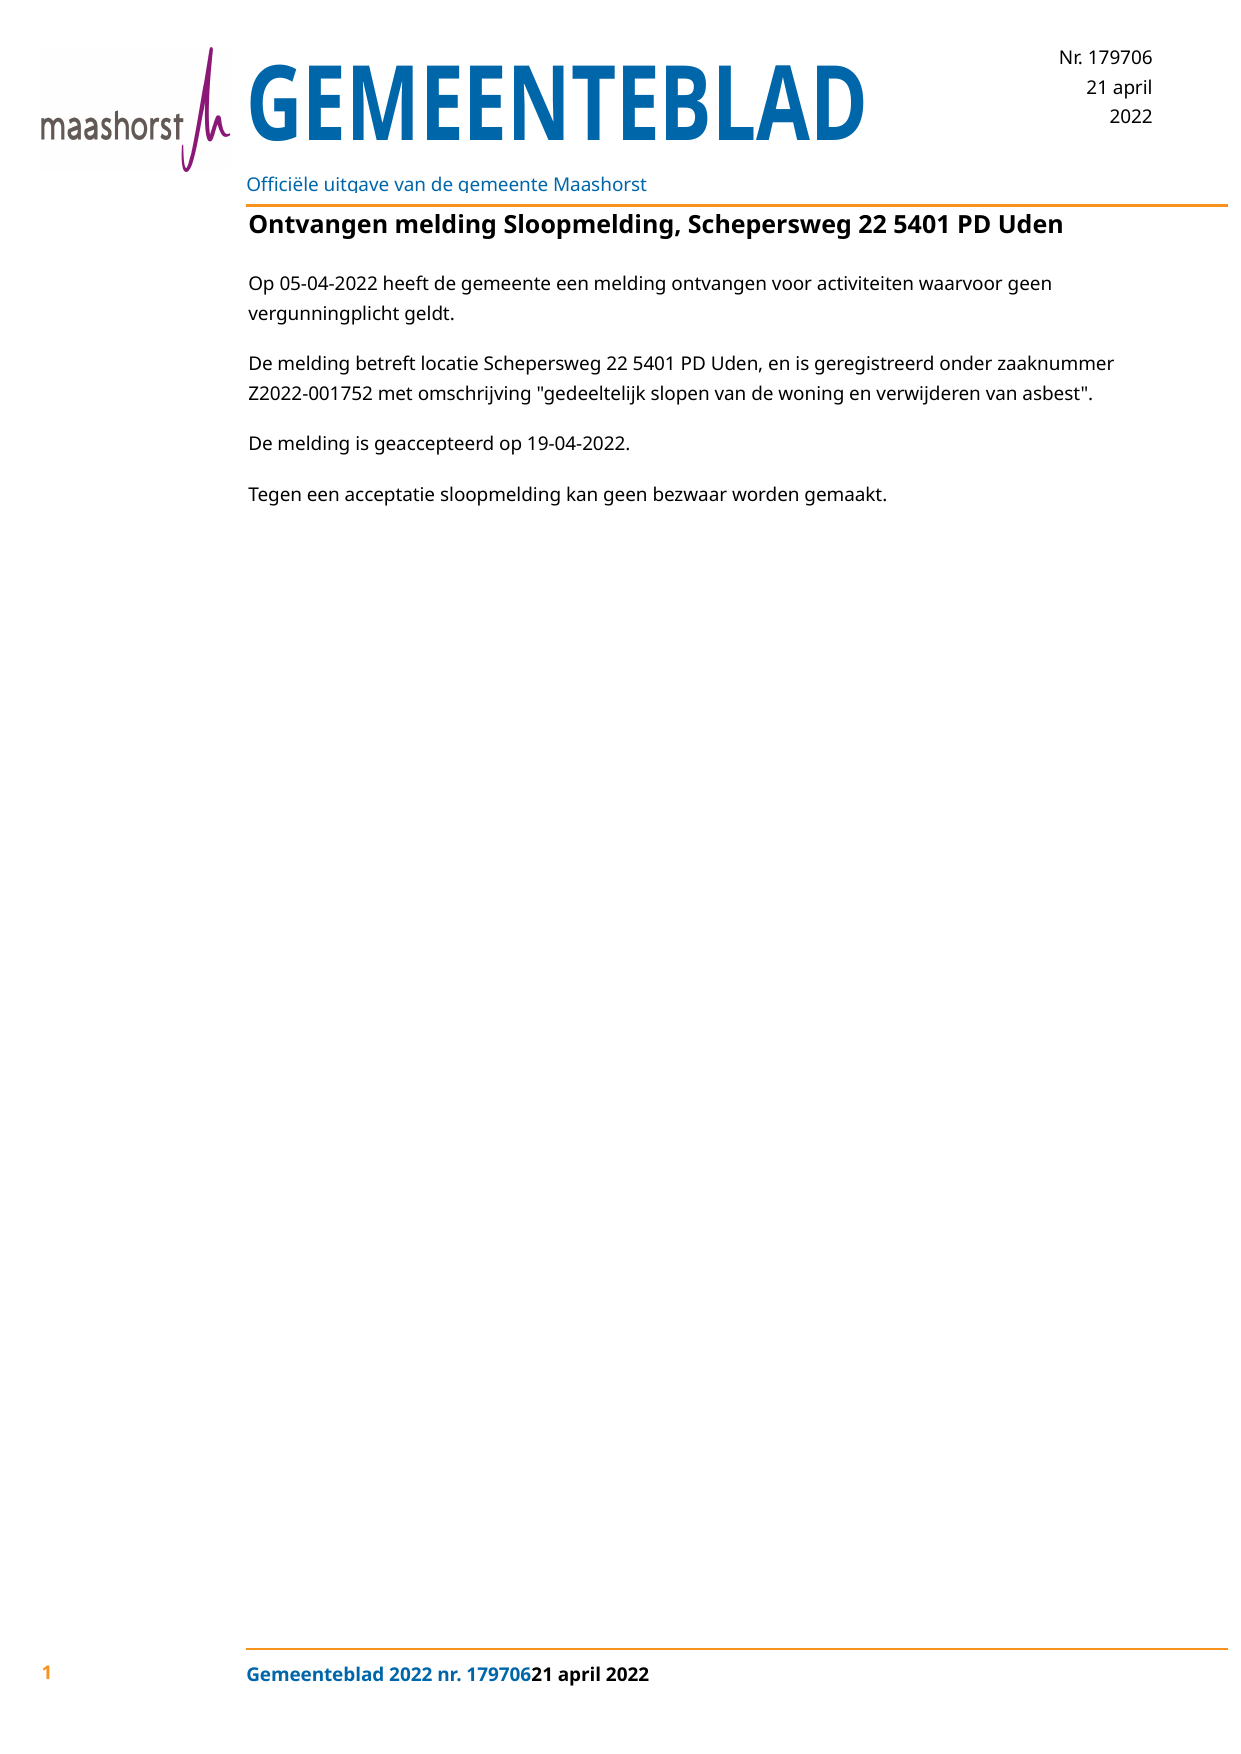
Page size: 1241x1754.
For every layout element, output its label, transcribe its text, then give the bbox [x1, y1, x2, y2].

text De melding betreft locatie Schepersweg 22 5401 PD Uden, en is geregistreerd onder zaaknummer Z2022-001752 met omschrijving "gedeeltelijk slopen van de woning en verwijderen van asbest". [248, 350, 1152, 406]
text Tegen een acceptatie sloopmelding kan geen bezwaar worden gemaakt. [248, 481, 1152, 506]
text De melding is geaccepteerd op 19-04-2022. [248, 430, 1152, 456]
text Op 05-04-2022 heeft de gemeente een melding ontvangen voor activiteiten waarvoor geen vergunningplicht geldt. [248, 270, 1152, 326]
picture [41, 47, 231, 172]
text Ontvangen melding Sloopmelding, Schepersweg 22 5401 PD Uden [248, 207, 1152, 241]
